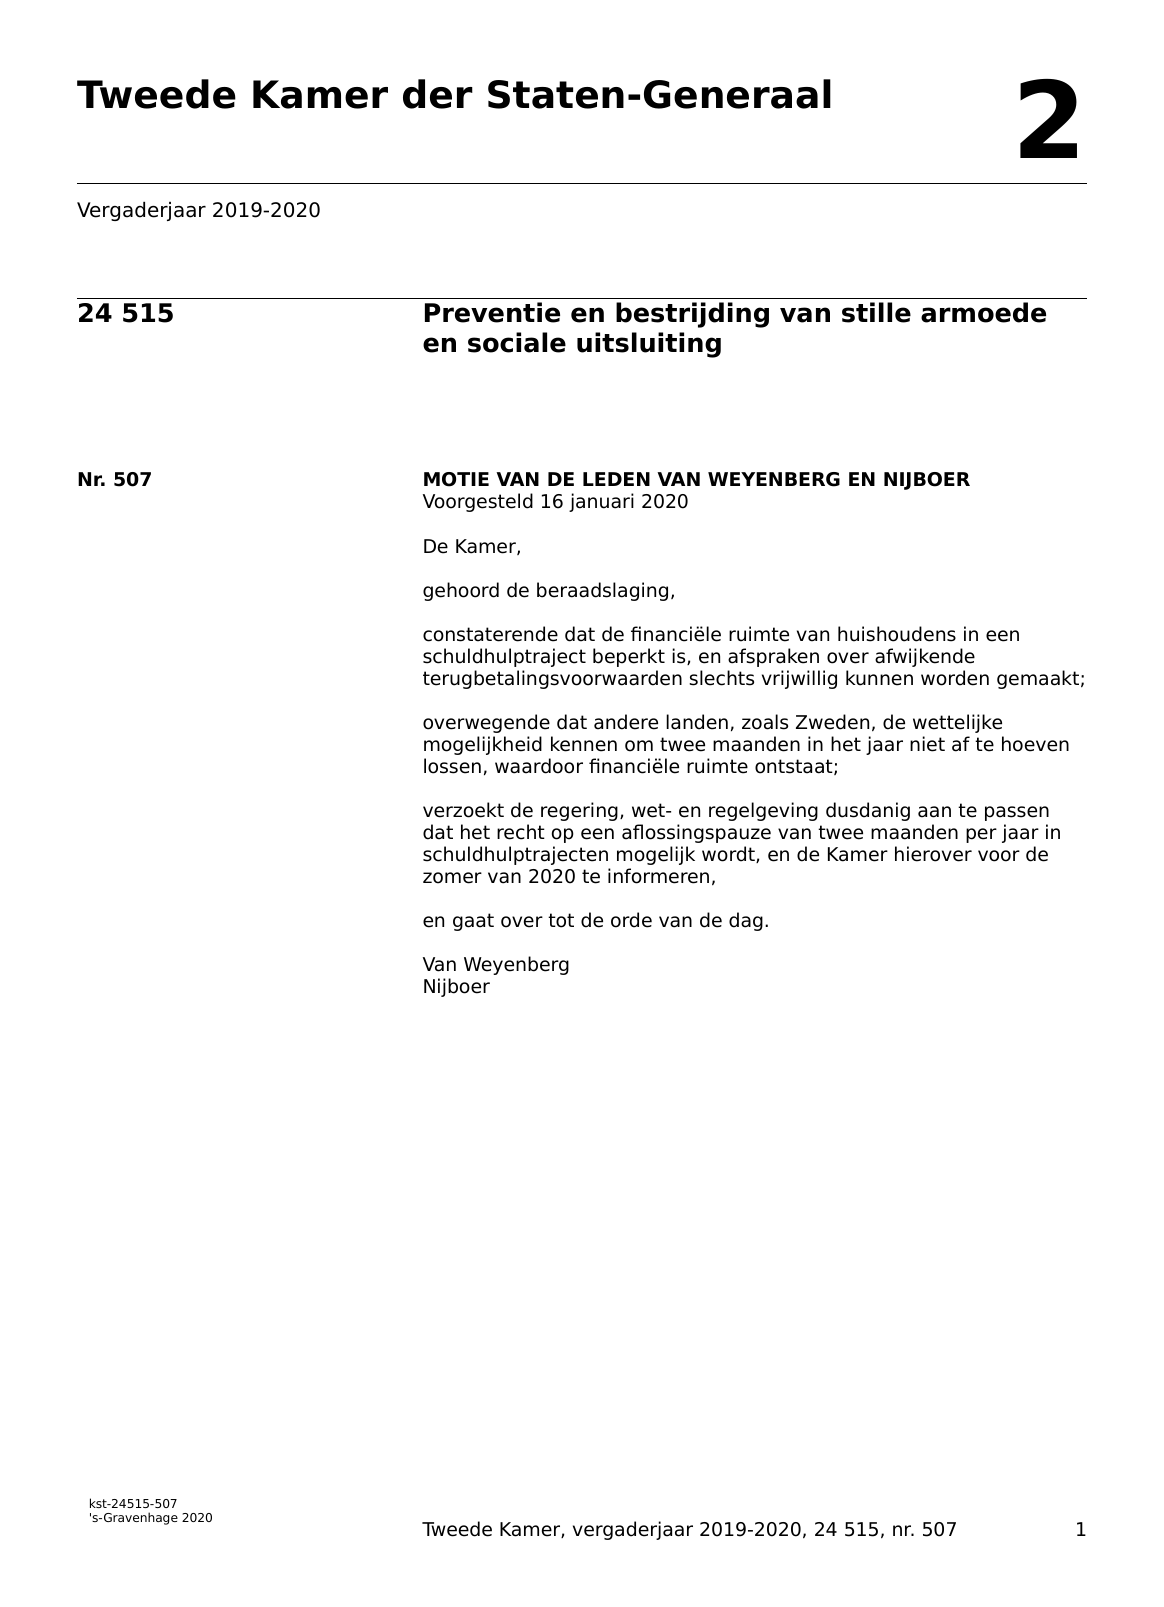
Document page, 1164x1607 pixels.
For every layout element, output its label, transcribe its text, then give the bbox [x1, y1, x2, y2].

text kst-24515-507 [88, 1497, 323, 1511]
text en gaat over tot de orde van de dag. [422, 910, 1087, 932]
text De Kamer, [422, 536, 1087, 557]
text Voorgesteld 16 januari 2020 [422, 491, 1087, 513]
text gehoord de beraadslaging, [422, 580, 1087, 602]
text 's-Gravenhage 2020 [88, 1511, 323, 1525]
text constaterende dat de financiële ruimte van huishoudens in een schuldhulptraject beperkt is, en afspraken over afwijkende terugbetalingsvoorwaarden slechts vrijwillig kunnen worden gemaakt; [422, 624, 1087, 690]
text Nijboer [422, 976, 1087, 998]
table_header Tweede Kamer der Staten-Generaal [77, 59, 886, 183]
text overwegende dat andere landen, zoals Zweden, de wettelijke mogelijkheid kennen om twee maanden in het jaar niet af te hoeven lossen, waardoor financiële ruimte ontstaat; [422, 712, 1087, 778]
subtitle 24 515 Preventie en bestrijding van stille armoede en sociale uitsluiting [77, 299, 1087, 358]
table_cell Vergaderjaar 2019-2020 [77, 184, 1087, 298]
table_header 2 [886, 59, 1087, 183]
text Van Weyenberg [422, 954, 1087, 976]
subtitle Nr. 507 MOTIE VAN DE LEDEN VAN WEYENBERG EN NIJBOER [77, 469, 1087, 491]
text verzoekt de regering, wet- en regelgeving dusdanig aan te passen dat het recht op een aflossingspauze van twee maanden per jaar in schuldhulptrajecten mogelijk wordt, en de Kamer hierover voor de zomer van 2020 te informeren, [422, 800, 1087, 888]
